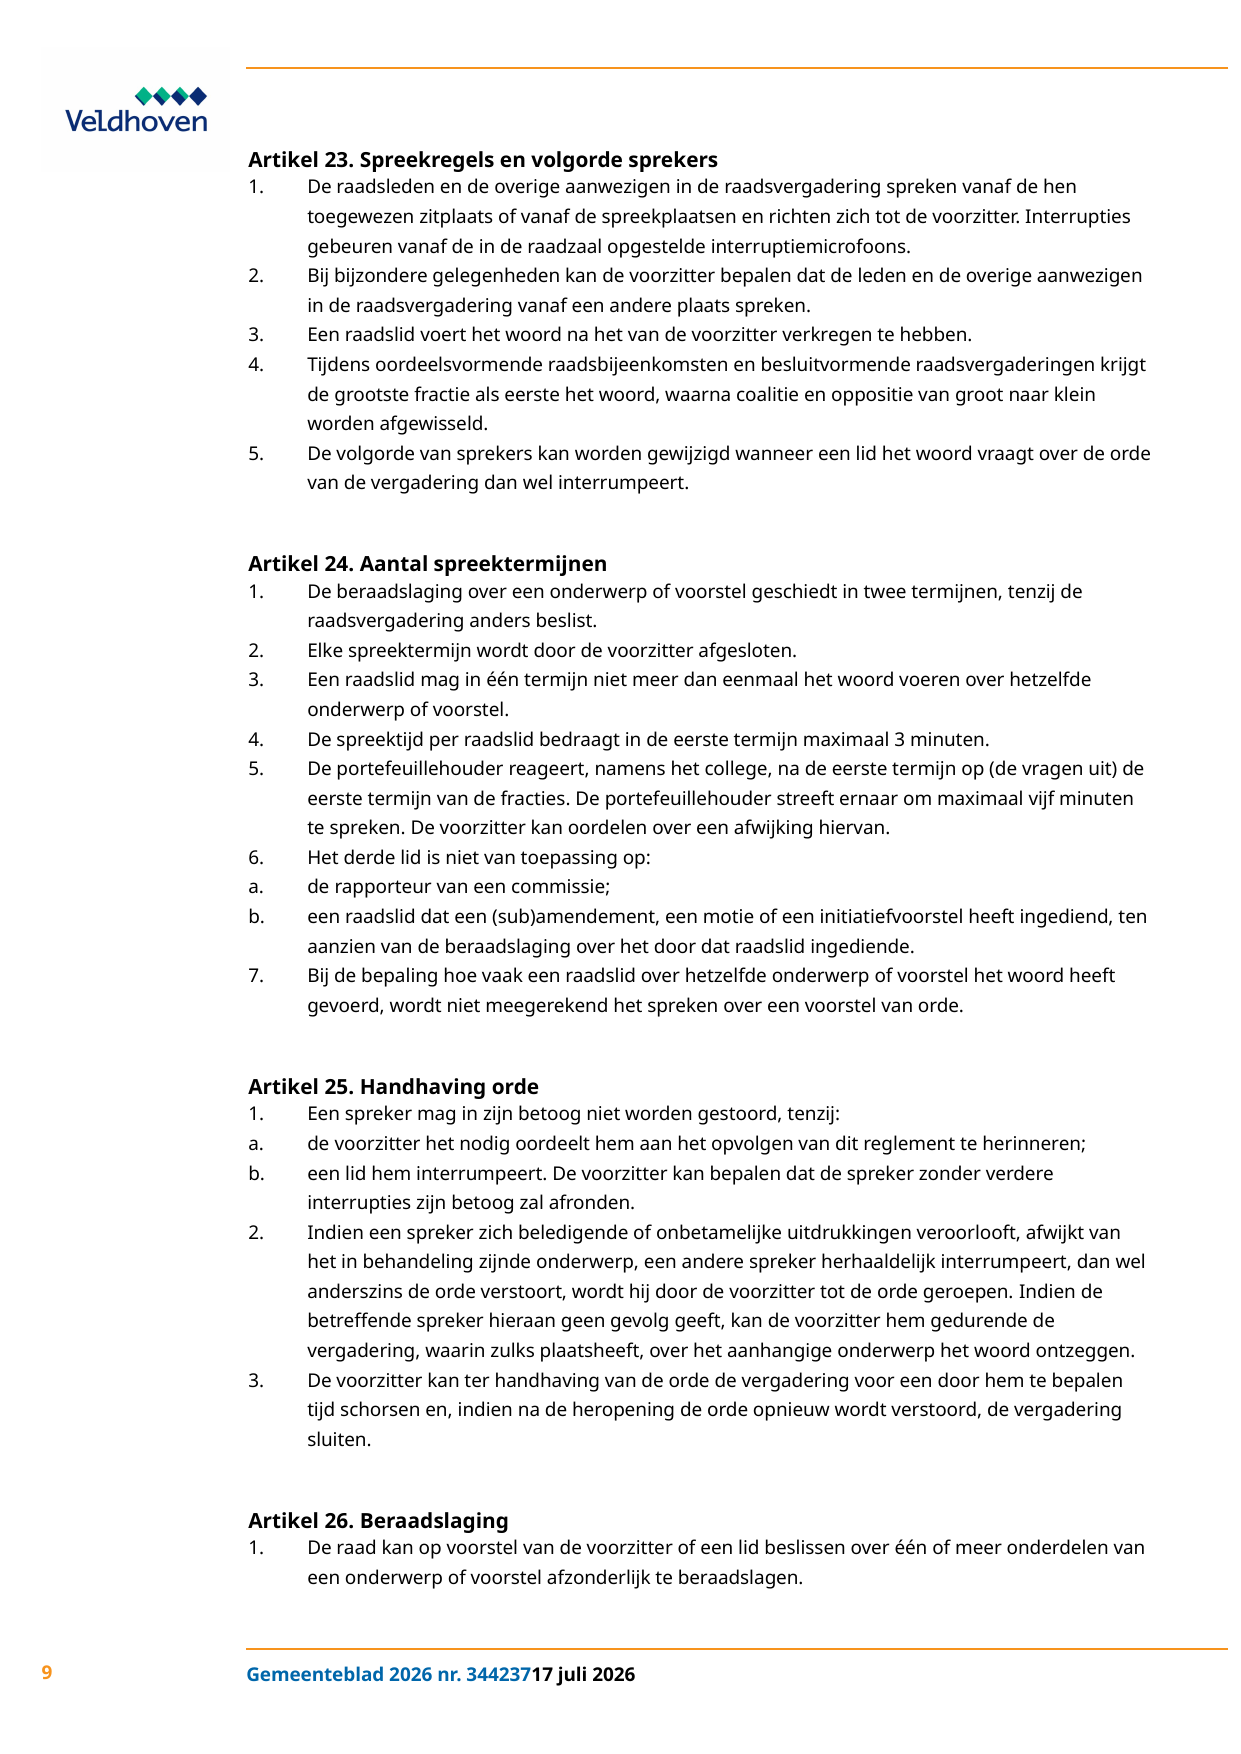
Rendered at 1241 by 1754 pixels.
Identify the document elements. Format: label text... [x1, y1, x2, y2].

list De voorzitter kan ter handhaving van de orde de vergadering voor een door hem te bepalen tijd schorsen en, indien na de heropening de orde opnieuw wordt verstoord, de vergadering sluiten. [248, 1367, 1152, 1452]
list Indien een spreker zich beledigende of onbetamelijke uitdrukkingen veroorlooft, afwijkt van het in behandeling zijnde onderwerp, een andere spreker herhaaldelijk interrumpeert, dan wel anderszins de orde verstoort, wordt hij door de voorzitter tot de orde geroepen. Indien de betreffende spreker hieraan geen gevolg geeft, kan de voorzitter hem gedurende de vergadering, waarin zulks plaatsheeft, over het aanhangige onderwerp het woord ontzeggen. [248, 1219, 1152, 1363]
list Een spreker mag in zijn betoog niet worden gestoord, tenzij: [248, 1101, 1152, 1126]
list De volgorde van sprekers kan worden gewijzigd wanneer een lid het woord vraagt over de orde van de vergadering dan wel interrumpeert. [248, 440, 1152, 495]
list een lid hem interrumpeert. De voorzitter kan bepalen dat de spreker zonder verdere interrupties zijn betoog zal afronden. [248, 1160, 1152, 1215]
list Een raadslid mag in één termijn niet meer dan eenmaal het woord voeren over hetzelfde onderwerp of voorstel. [248, 667, 1152, 722]
list de rapporteur van een commissie; [248, 874, 1152, 899]
text Artikel 24. Aantal spreektermijnen [248, 549, 1152, 578]
list Tijdens oordeelsvormende raadsbijeenkomsten en besluitvormende raadsvergaderingen krijgt de grootste fractie als eerste het woord, waarna coalitie en oppositie van groot naar klein worden afgewisseld. [248, 351, 1152, 436]
list De raad kan op voorstel van de voorzitter of een lid beslissen over één of meer onderdelen van een onderwerp of voorstel afzonderlijk te beraadslagen. [248, 1534, 1152, 1590]
list de voorzitter het nodig oordeelt hem aan het opvolgen van dit reglement te herinneren; [248, 1130, 1152, 1156]
list Een raadslid voert het woord na het van de voorzitter verkregen te hebben. [248, 322, 1152, 347]
text Artikel 23. Spreekregels en volgorde sprekers [248, 145, 1152, 174]
list een raadslid dat een (sub)amendement, een motie of een initiatiefvoorstel heeft ingediend, ten aanzien van de beraadslaging over het door dat raadslid ingediende. [248, 903, 1152, 959]
list Elke spreektermijn wordt door de voorzitter afgesloten. [248, 637, 1152, 663]
picture [41, 47, 231, 172]
list De beraadslaging over een onderwerp of voorstel geschiedt in twee termijnen, tenzij de raadsvergadering anders beslist. [248, 578, 1152, 633]
list Het derde lid is niet van toepassing op: [248, 844, 1152, 870]
list Bij bijzondere gelegenheden kan de voorzitter bepalen dat de leden en de overige aanwezigen in de raadsvergadering vanaf een andere plaats spreken. [248, 262, 1152, 318]
list De spreektijd per raadslid bedraagt in de eerste termijn maximaal 3 minuten. [248, 726, 1152, 752]
list Bij de bepaling hoe vaak een raadslid over hetzelfde onderwerp of voorstel het woord heeft gevoerd, wordt niet meegerekend het spreken over een voorstel van orde. [248, 962, 1152, 1018]
text Artikel 26. Beraadslaging [248, 1506, 1152, 1534]
list De portefeuillehouder reageert, namens het college, na de eerste termijn op (de vragen uit) de eerste termijn van de fracties. De portefeuillehouder streeft ernaar om maximaal vijf minuten te spreken. De voorzitter kan oordelen over een afwijking hiervan. [248, 755, 1152, 840]
list De raadsleden en de overige aanwezigen in de raadsvergadering spreken vanaf de hen toegewezen zitplaats of vanaf de spreekplaatsen en richten zich tot de voorzitter. Interrupties gebeuren vanaf de in de raadzaal opgestelde interruptiemicrofoons. [248, 174, 1152, 258]
text Artikel 25. Handhaving orde [248, 1072, 1152, 1101]
